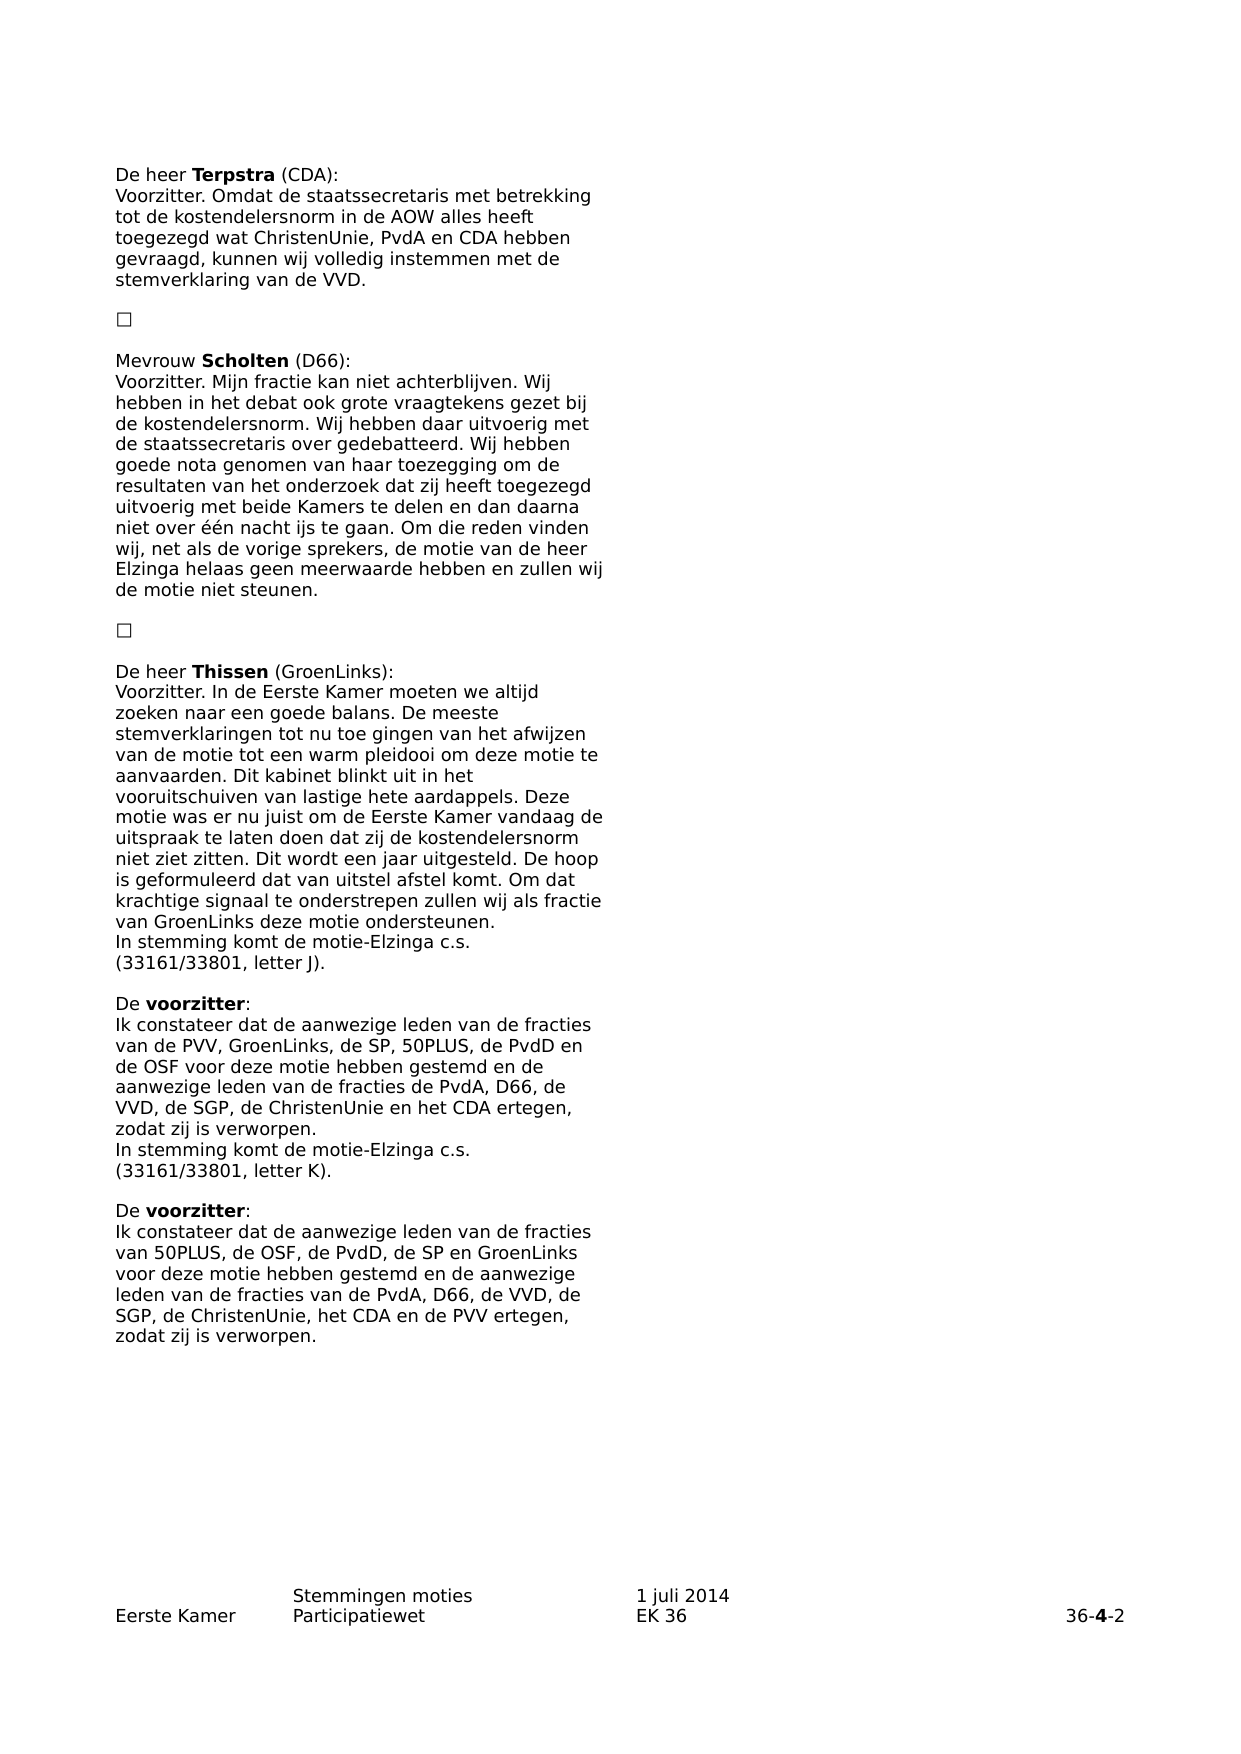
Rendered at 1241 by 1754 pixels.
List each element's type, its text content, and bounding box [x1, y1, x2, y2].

text De voorzitter: [115, 994, 605, 1015]
text In stemming komt de motie-Elzinga c.s. (33161/33801, letter J). [115, 932, 605, 974]
text De voorzitter: [115, 1201, 605, 1222]
text Mevrouw Scholten (D66): [115, 351, 605, 372]
text ⬜ [115, 621, 605, 642]
text Ik constateer dat de aanwezige leden van de fracties van 50PLUS, de OSF, de PvdD, de SP en GroenLinks voor deze motie hebben gestemd en de aanwezige leden van de fracties van de PvdA, D66, de VVD, de SGP, de ChristenUnie, het CDA en de PVV ertegen, zodat zij is verworpen. [115, 1222, 605, 1347]
text De heer Terpstra (CDA): [115, 165, 605, 186]
text De heer Thissen (GroenLinks): [115, 662, 605, 682]
text Voorzitter. Omdat de staatssecretaris met betrekking tot de kostendelersnorm in de AOW alles heeft toegezegd wat ChristenUnie, PvdA en CDA hebben gevraagd, kunnen wij volledig instemmen met de stemverklaring van de VVD. [115, 186, 605, 290]
text Voorzitter. In de Eerste Kamer moeten we altijd zoeken naar een goede balans. De meeste stemverklaringen tot nu toe gingen van het afwijzen van de motie tot een warm pleidooi om deze motie te aanvaarden. Dit kabinet blinkt uit in het vooruitschuiven van lastige hete aardappels. Deze motie was er nu juist om de Eerste Kamer vandaag de uitspraak te laten doen dat zij de kostendelersnorm niet ziet zitten. Dit wordt een jaar uitgesteld. De hoop is geformuleerd dat van uitstel afstel komt. Om dat krachtige signaal te onderstrepen zullen wij als fractie van GroenLinks deze motie ondersteunen. [115, 682, 605, 932]
text ⬜ [115, 310, 605, 331]
text Voorzitter. Mijn fractie kan niet achterblijven. Wij hebben in het debat ook grote vraagtekens gezet bij de kostendelersnorm. Wij hebben daar uitvoerig met de staatssecretaris over gedebatteerd. Wij hebben goede nota genomen van haar toezegging om de resultaten van het onderzoek dat zij heeft toegezegd uitvoerig met beide Kamers te delen en dan daarna niet over één nacht ijs te gaan. Om die reden vinden wij, net als de vorige sprekers, de motie van de heer Elzinga helaas geen meerwaarde hebben en zullen wij de motie niet steunen. [115, 372, 605, 601]
text In stemming komt de motie-Elzinga c.s. (33161/33801, letter K). [115, 1140, 605, 1181]
text Ik constateer dat de aanwezige leden van de fracties van de PVV, GroenLinks, de SP, 50PLUS, de PvdD en de OSF voor deze motie hebben gestemd en de aanwezige leden van de fracties de PvdA, D66, de VVD, de SGP, de ChristenUnie en het CDA ertegen, zodat zij is verworpen. [115, 1015, 605, 1140]
